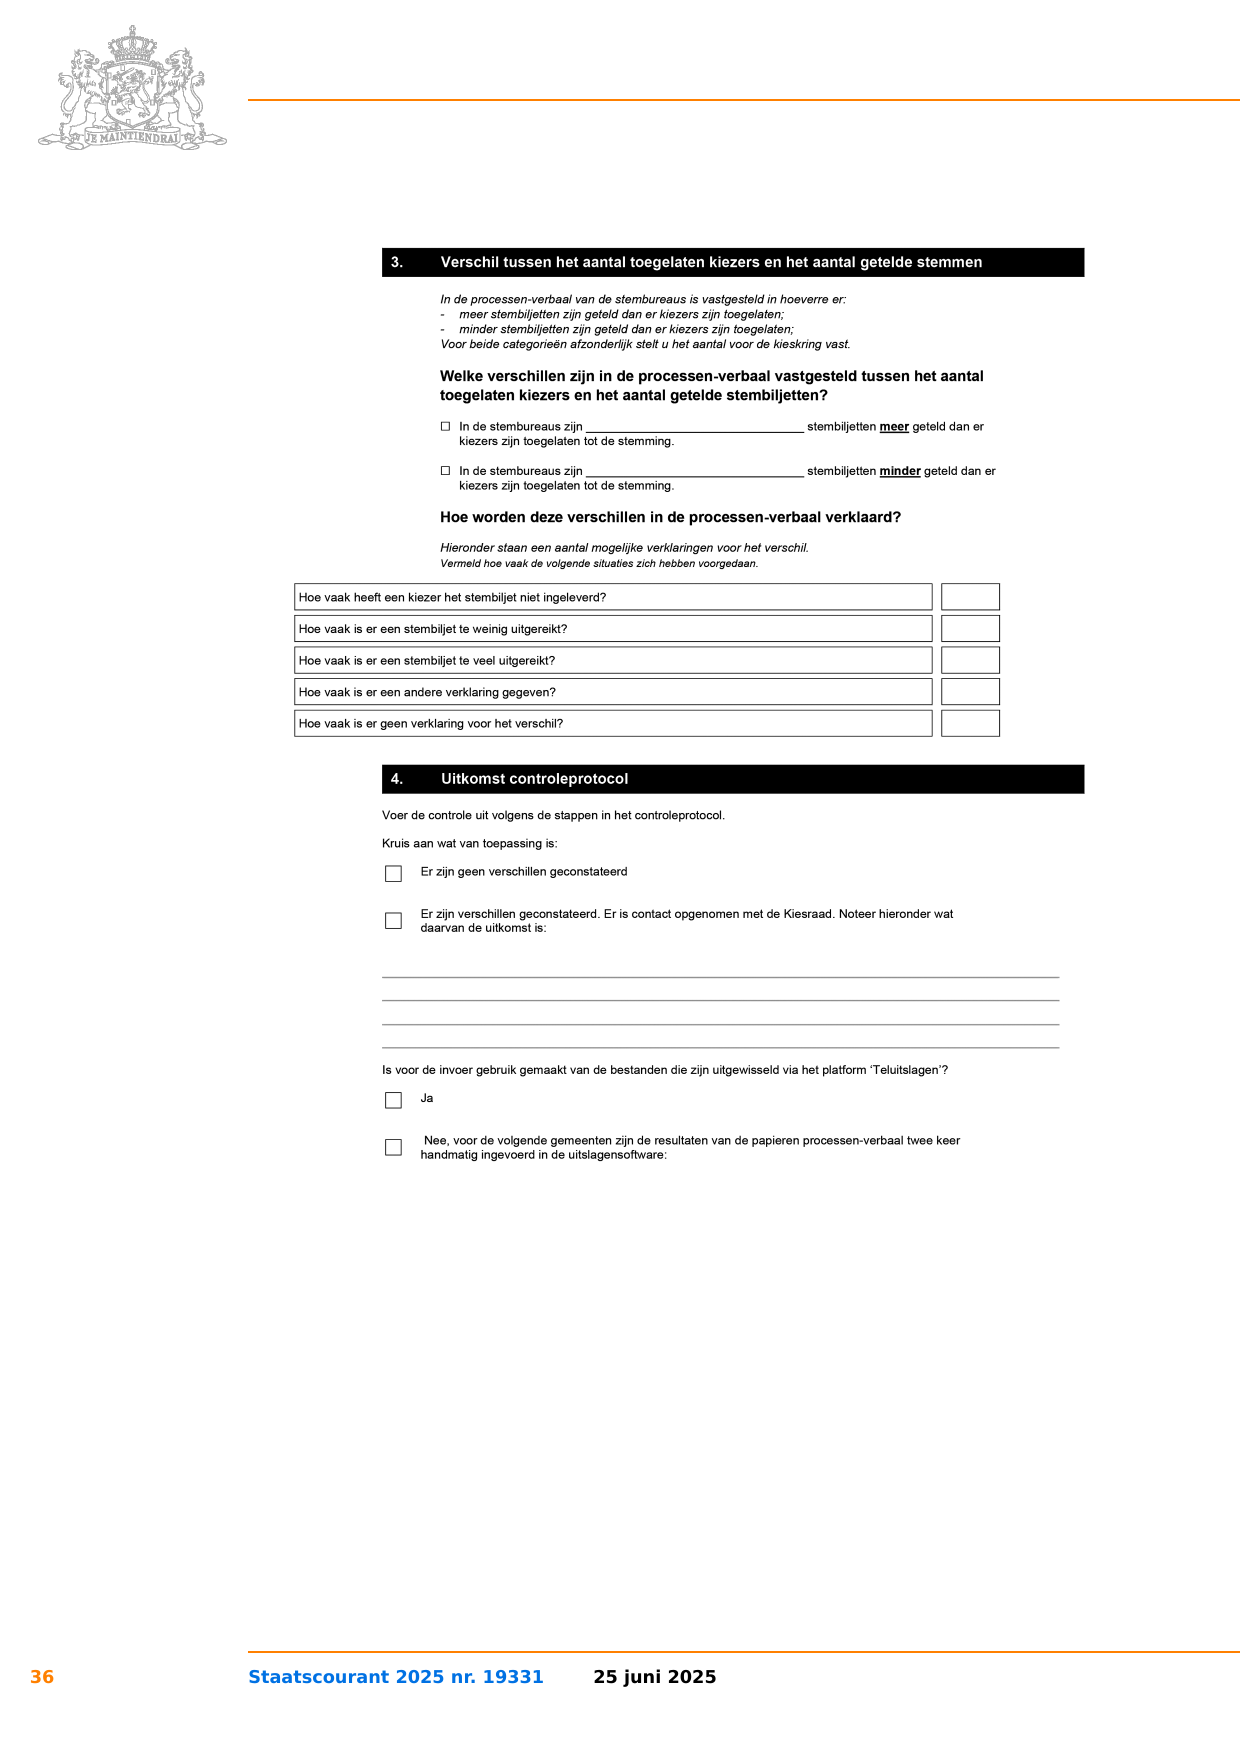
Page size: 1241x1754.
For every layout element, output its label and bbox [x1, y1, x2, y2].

picture [248, 151, 1134, 1298]
picture [38, 25, 227, 150]
